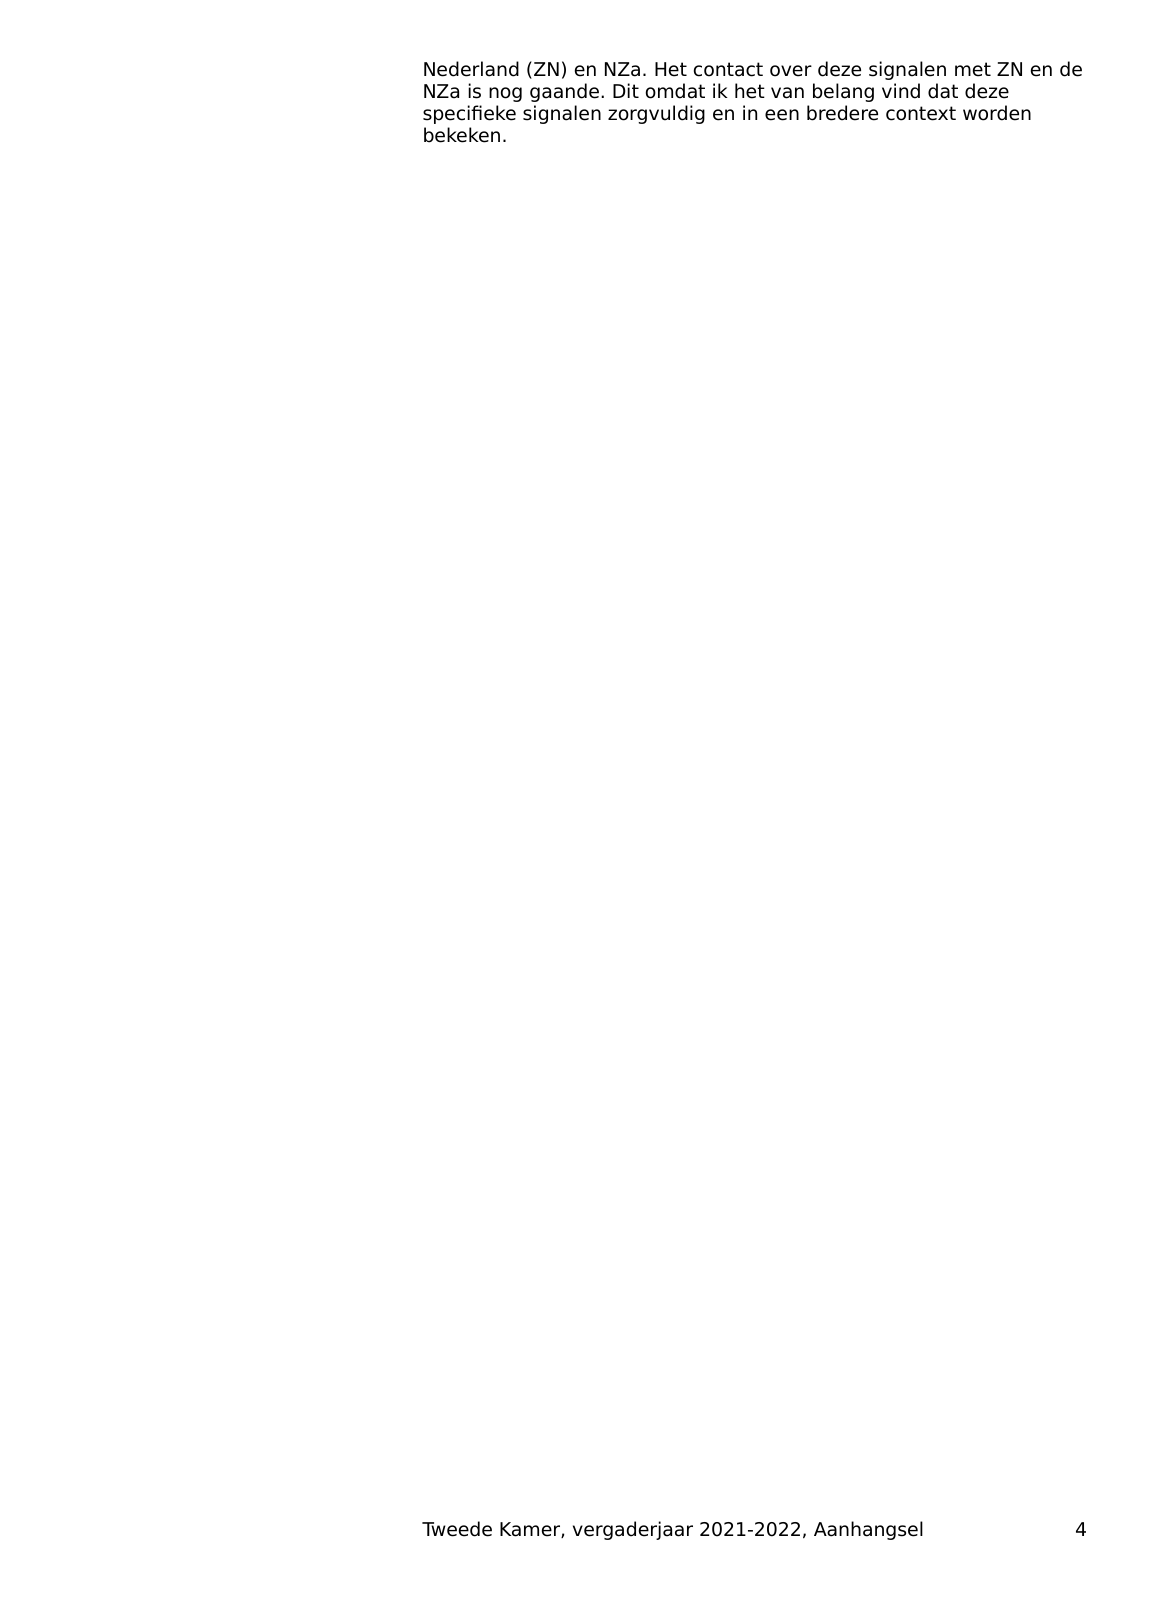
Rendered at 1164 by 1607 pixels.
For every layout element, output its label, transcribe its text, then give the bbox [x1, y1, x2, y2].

text Nederland (ZN) en NZa. Het contact over deze signalen met ZN en de NZa is nog gaande. Dit omdat ik het van belang vind dat deze specifieke signalen zorgvuldig en in een bredere context worden bekeken. [422, 59, 1087, 147]
